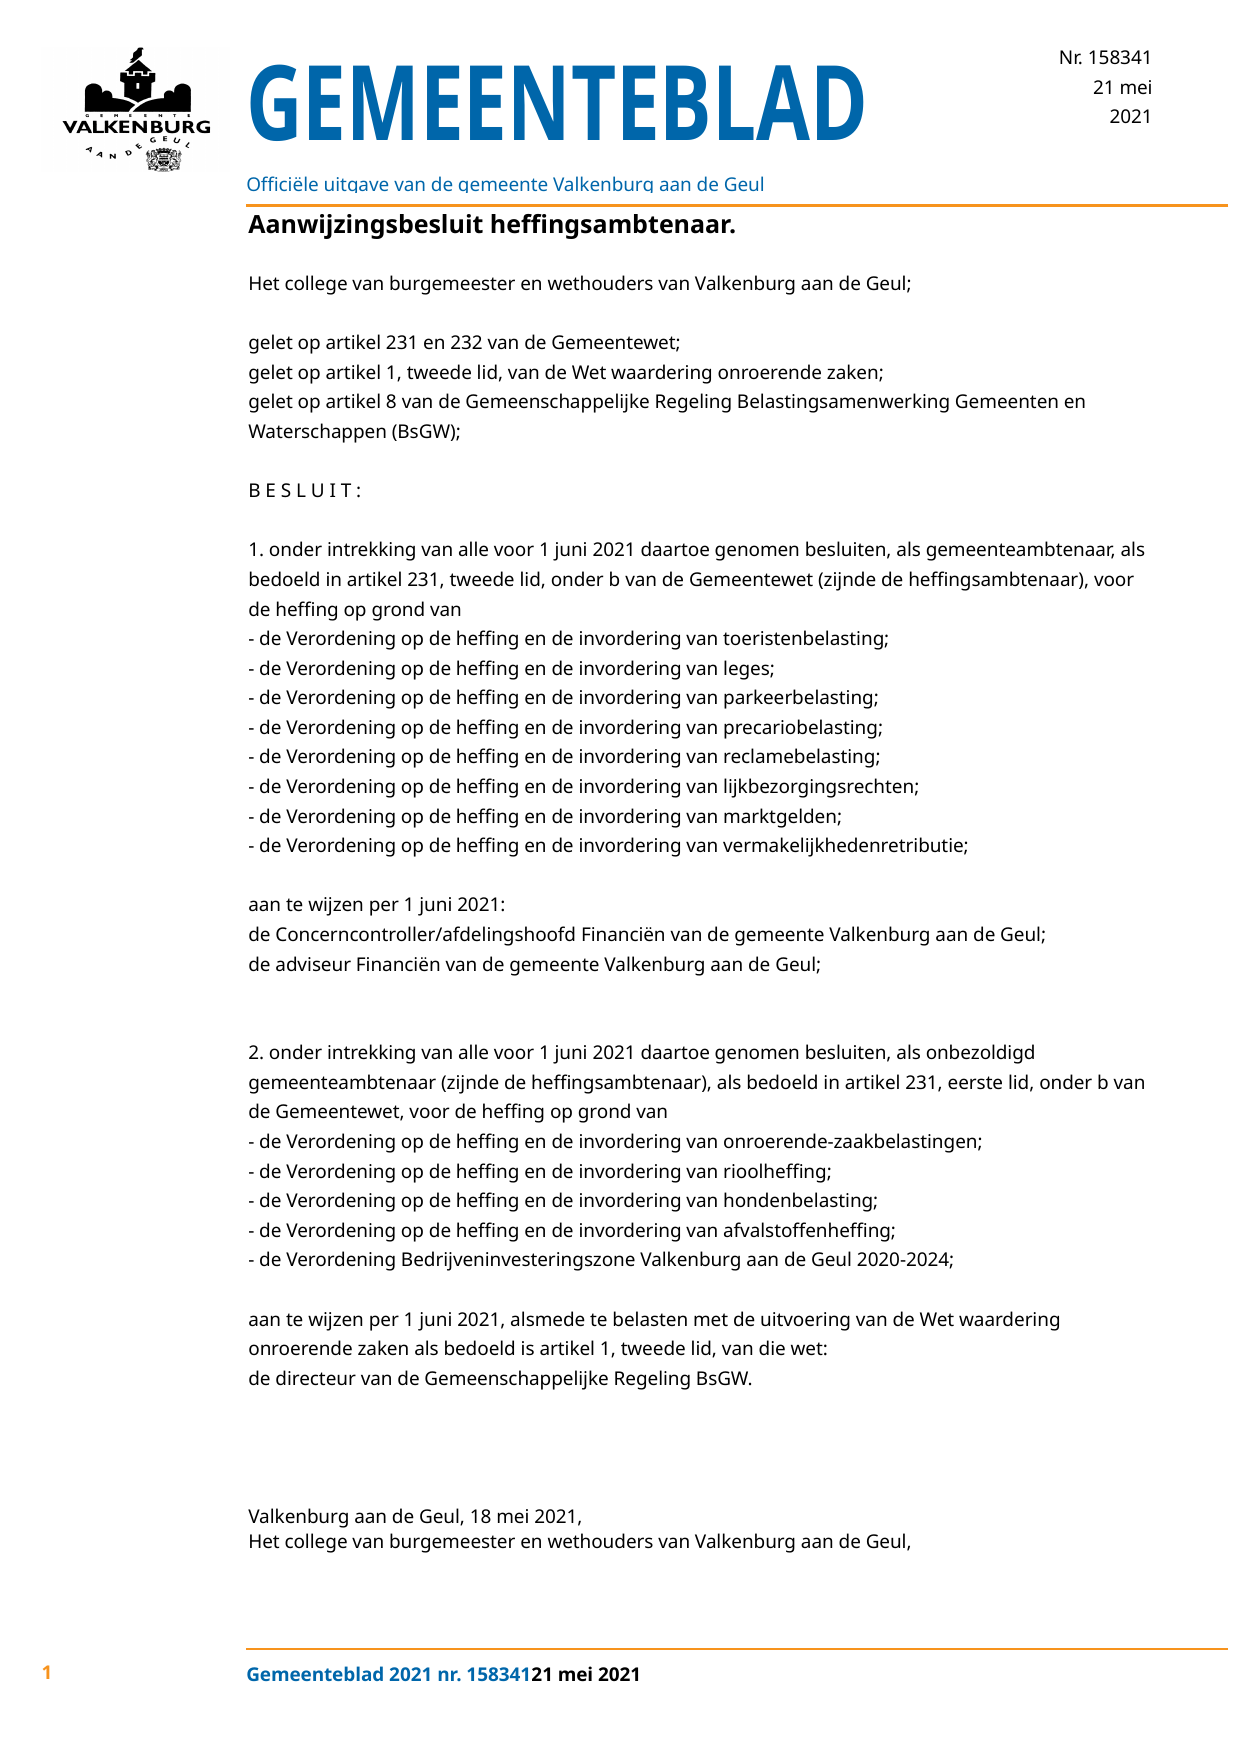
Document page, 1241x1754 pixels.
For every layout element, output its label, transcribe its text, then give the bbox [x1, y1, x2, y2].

text - de Verordening op de heffing en de invordering van lijkbezorgingsrechten; [248, 773, 1152, 799]
text - de Verordening op de heffing en de invordering van marktgelden; [248, 803, 1152, 828]
text - de Verordening op de heffing en de invordering van rioolheffing; [248, 1158, 1152, 1183]
text - de Verordening op de heffing en de invordering van vermakelijkhedenretributie; [248, 832, 1152, 858]
text - de Verordening op de heffing en de invordering van parkeerbelasting; [248, 684, 1152, 710]
text B E S L U I T : [248, 477, 1152, 503]
text - de Verordening op de heffing en de invordering van precariobelasting; [248, 714, 1152, 740]
text Het college van burgemeester en wethouders van Valkenburg aan de Geul; [248, 270, 1152, 296]
text aan te wijzen per 1 juni 2021, alsmede te belasten met de uitvoering van de Wet waardering onroerende zaken als bedoeld is artikel 1, tweede lid, van die wet: [248, 1306, 1152, 1361]
picture [41, 47, 231, 172]
text gelet op artikel 8 van de Gemeenschappelijke Regeling Belastingsamenwerking Gemeenten en Waterschappen (BsGW); [248, 389, 1152, 444]
text de adviseur Financiën van de gemeente Valkenburg aan de Geul; [248, 951, 1152, 976]
text - de Verordening op de heffing en de invordering van leges; [248, 655, 1152, 681]
text - de Verordening op de heffing en de invordering van afvalstoffenheffing; [248, 1217, 1152, 1243]
text - de Verordening op de heffing en de invordering van hondenbelasting; [248, 1187, 1152, 1213]
text 2. onder intrekking van alle voor 1 juni 2021 daartoe genomen besluiten, als onbezoldigd gemeenteambtenaar (zijnde de heffingsambtenaar), als bedoeld in artikel 231, eerste lid, onder b van de Gemeentewet, voor de heffing op grond van [248, 1039, 1152, 1124]
text gelet op artikel 231 en 232 van de Gemeentewet; [248, 329, 1152, 355]
text - de Verordening op de heffing en de invordering van toeristenbelasting; [248, 625, 1152, 651]
text de directeur van de Gemeenschappelijke Regeling BsGW. [248, 1365, 1152, 1391]
text Valkenburg aan de Geul, 18 mei 2021, [248, 1503, 1152, 1529]
text Het college van burgemeester en wethouders van Valkenburg aan de Geul, [248, 1529, 1152, 1554]
text 1. onder intrekking van alle voor 1 juni 2021 daartoe genomen besluiten, als gemeenteambtenaar, als bedoeld in artikel 231, tweede lid, onder b van de Gemeentewet (zijnde de heffingsambtenaar), voor de heffing op grond van [248, 537, 1152, 621]
text - de Verordening Bedrijveninvesteringszone Valkenburg aan de Geul 2020-2024; [248, 1247, 1152, 1272]
text gelet op artikel 1, tweede lid, van de Wet waardering onroerende zaken; [248, 359, 1152, 385]
text - de Verordening op de heffing en de invordering van onroerende-zaakbelastingen; [248, 1128, 1152, 1154]
text Aanwijzingsbesluit heffingsambtenaar. [248, 207, 1152, 241]
text de Concerncontroller/afdelingshoofd Financiën van de gemeente Valkenburg aan de Geul; [248, 921, 1152, 947]
text aan te wijzen per 1 juni 2021: [248, 892, 1152, 917]
text - de Verordening op de heffing en de invordering van reclamebelasting; [248, 744, 1152, 769]
